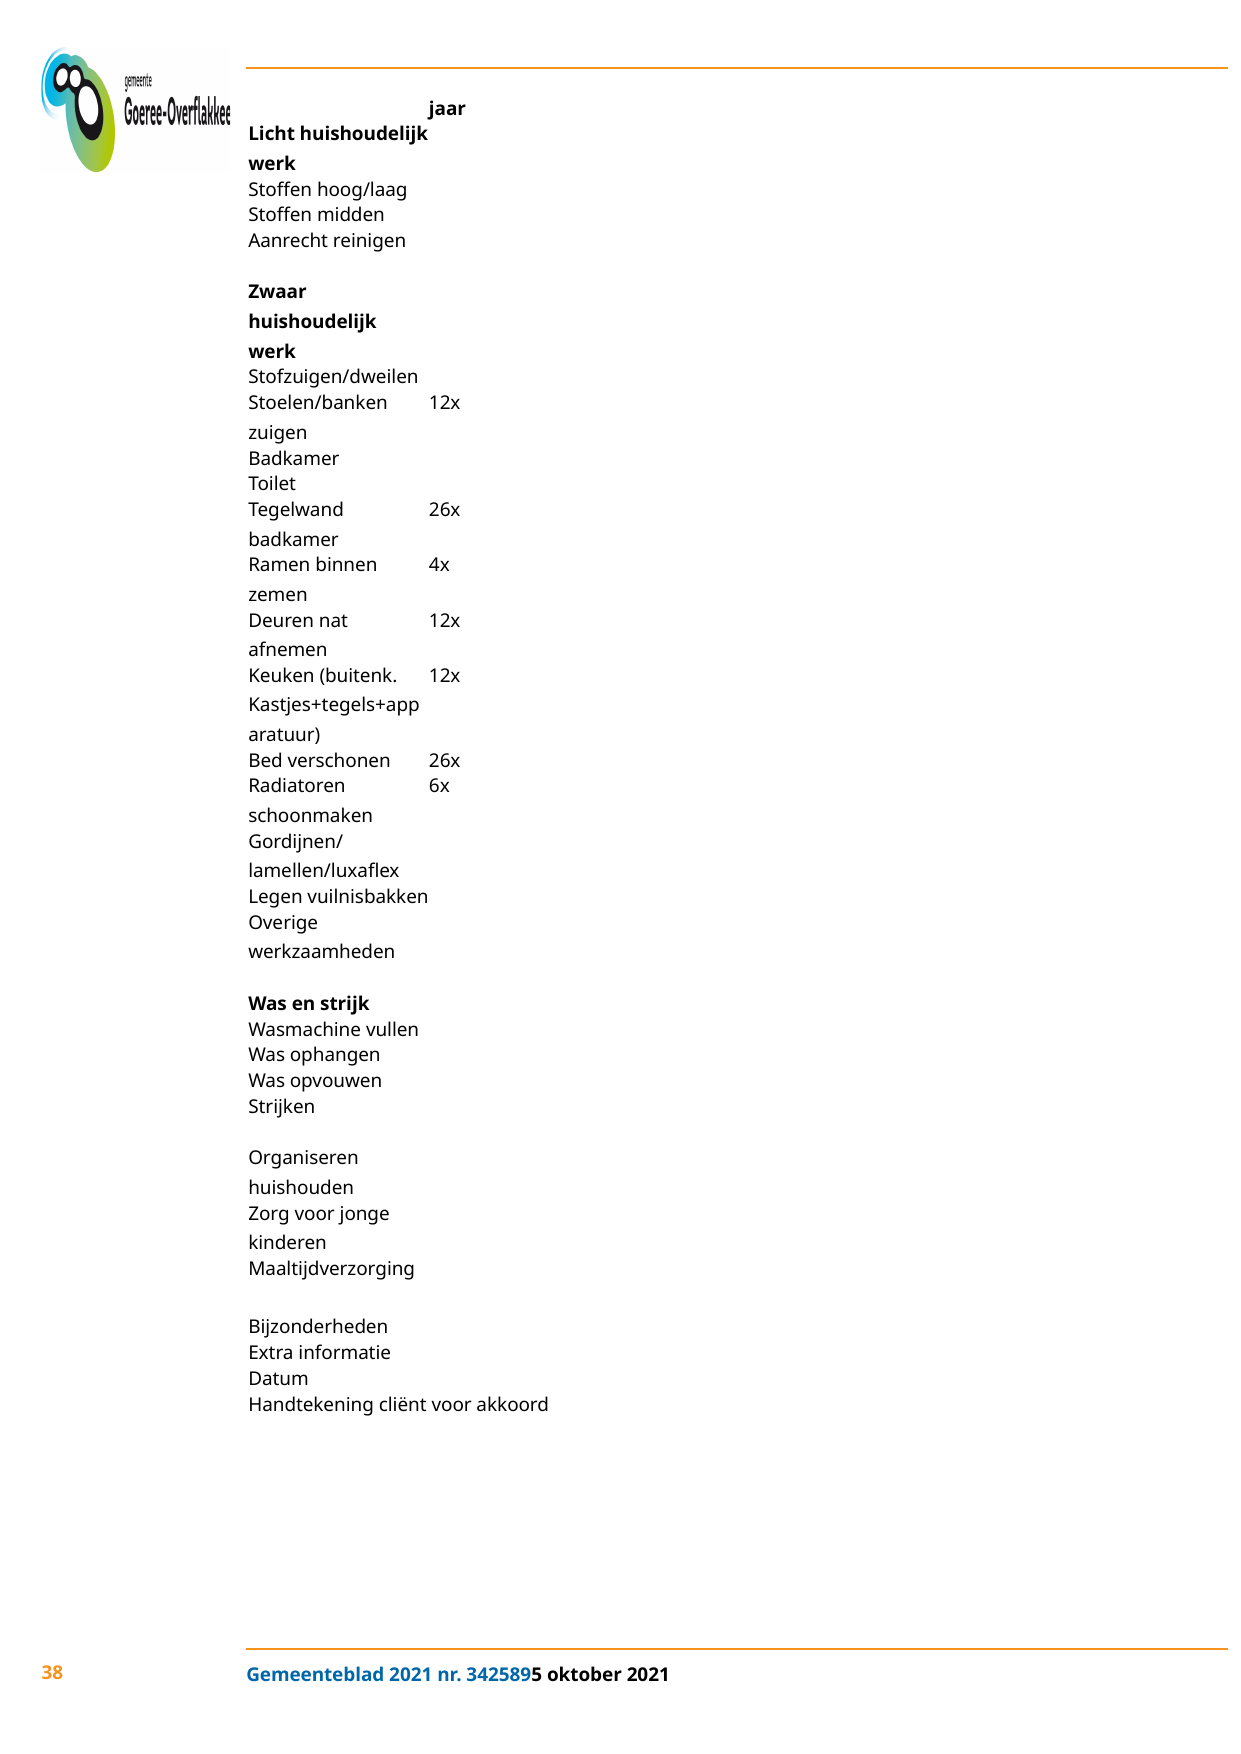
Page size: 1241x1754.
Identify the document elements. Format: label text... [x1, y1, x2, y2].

table_cell [971, 1145, 1152, 1200]
table_cell [971, 1067, 1152, 1093]
table_cell [790, 470, 971, 496]
table_cell [971, 990, 1152, 1016]
table_cell [429, 1200, 609, 1255]
table_cell [790, 1119, 971, 1144]
table_cell [971, 202, 1152, 227]
table_cell [429, 202, 609, 227]
table_cell Keuken (buitenk. Kastjes+tegels+apparatuur) [248, 662, 429, 747]
table_cell [971, 747, 1152, 773]
table_cell [971, 1255, 1152, 1281]
table_cell [609, 202, 790, 227]
table_cell 4x [429, 551, 609, 607]
table_cell Stofzuigen/dweilen [248, 364, 429, 389]
table_cell [971, 1093, 1152, 1119]
table_cell Zorg voor jonge kinderen [248, 1200, 429, 1255]
table_cell [609, 227, 790, 253]
table_cell Wasmachine vullen [248, 1016, 429, 1042]
table_cell [790, 176, 971, 202]
table_cell Stoelen/banken zuigen [248, 389, 429, 445]
table_cell Ramen binnen zemen [248, 551, 429, 607]
table_cell 6x [429, 773, 609, 828]
table_cell Toilet [248, 470, 429, 496]
table_cell [609, 1145, 790, 1200]
table_cell [790, 828, 971, 883]
table_cell [790, 279, 971, 364]
table_cell [609, 607, 790, 662]
table_cell [429, 1016, 609, 1042]
table_cell [700, 1340, 1152, 1365]
table_cell Was en strijk [248, 990, 429, 1016]
table_cell [609, 121, 790, 176]
table_cell Zwaar huishoudelijk werk [248, 279, 429, 364]
table_cell [609, 883, 790, 909]
table_cell [609, 253, 790, 279]
table_cell [971, 389, 1152, 445]
table_cell [790, 909, 971, 964]
table_cell [790, 496, 971, 551]
table_cell [971, 253, 1152, 279]
table_cell [790, 227, 971, 253]
table_cell [971, 964, 1152, 990]
table_cell [609, 1255, 790, 1281]
table_cell [790, 364, 971, 389]
table_cell 12x [429, 662, 609, 747]
table_header Bijzonderheden [248, 1314, 700, 1339]
table_cell [971, 662, 1152, 747]
table_cell Legen vuilnisbakken [248, 883, 429, 909]
table_cell [971, 909, 1152, 964]
table_cell [790, 964, 971, 990]
table_cell [609, 551, 790, 607]
table_cell [429, 121, 609, 176]
table_cell Maaltijdverzorging [248, 1255, 429, 1281]
table_cell [609, 364, 790, 389]
table_cell [790, 1016, 971, 1042]
table_cell [609, 445, 790, 470]
table_cell [429, 1255, 609, 1281]
table_cell [248, 964, 429, 990]
table_cell 12x [429, 607, 609, 662]
table_cell Tegelwand badkamer [248, 496, 429, 551]
table_cell [790, 1067, 971, 1093]
table_cell [609, 1093, 790, 1119]
table_cell Strijken [248, 1093, 429, 1119]
table_cell [609, 1119, 790, 1144]
table_cell Datum [248, 1365, 700, 1391]
table_cell [429, 1145, 609, 1200]
table_cell [790, 202, 971, 227]
table_cell [609, 389, 790, 445]
table_cell [609, 964, 790, 990]
table_cell [971, 1016, 1152, 1042]
table_cell [790, 1145, 971, 1200]
table_cell [971, 227, 1152, 253]
table_cell [248, 253, 429, 279]
table_header [609, 95, 790, 121]
table_cell Was ophangen [248, 1042, 429, 1067]
table_cell [609, 662, 790, 747]
table_cell [700, 1365, 1152, 1391]
table_cell [790, 121, 971, 176]
table_cell [790, 551, 971, 607]
table_header [700, 1314, 1152, 1339]
table_cell Stoffen midden [248, 202, 429, 227]
picture [41, 47, 231, 172]
table_cell [790, 773, 971, 828]
table_cell [790, 253, 971, 279]
table_cell [609, 1067, 790, 1093]
table_cell [790, 1255, 971, 1281]
table_cell [609, 496, 790, 551]
table_cell [790, 747, 971, 773]
table_cell [429, 964, 609, 990]
table_cell [790, 883, 971, 909]
table_cell [248, 1119, 429, 1144]
table_cell [790, 662, 971, 747]
table_cell [609, 1016, 790, 1042]
table_cell Deuren nat afnemen [248, 607, 429, 662]
table_cell [790, 607, 971, 662]
table_cell Stoffen hoog/laag [248, 176, 429, 202]
table_header [790, 95, 971, 121]
table_header jaar [429, 95, 609, 121]
table_cell [429, 253, 609, 279]
table_cell [429, 1042, 609, 1067]
table_cell [790, 445, 971, 470]
table_cell [429, 1067, 609, 1093]
table_cell Radiatoren schoonmaken [248, 773, 429, 828]
table_cell Licht huishoudelijk werk [248, 121, 429, 176]
table_cell [971, 883, 1152, 909]
table_cell [971, 121, 1152, 176]
table_cell [609, 990, 790, 1016]
table_cell [429, 990, 609, 1016]
table_cell 26x [429, 496, 609, 551]
table_cell [429, 1093, 609, 1119]
table_cell [609, 773, 790, 828]
table_cell [971, 773, 1152, 828]
table_cell [971, 551, 1152, 607]
table_cell Handtekening cliënt voor akkoord [248, 1391, 700, 1417]
table_cell [429, 176, 609, 202]
table_cell [971, 607, 1152, 662]
table_header [971, 95, 1152, 121]
table_cell Overige werkzaamheden [248, 909, 429, 964]
table_cell [971, 1200, 1152, 1255]
table_cell [609, 909, 790, 964]
table_cell [790, 1042, 971, 1067]
table_cell [790, 389, 971, 445]
table_cell [429, 1119, 609, 1144]
table_cell Aanrecht reinigen [248, 227, 429, 253]
table_cell Extra informatie [248, 1340, 700, 1365]
table_cell [429, 227, 609, 253]
table_cell [429, 883, 609, 909]
table_cell [609, 279, 790, 364]
table_cell [609, 1042, 790, 1067]
table_cell Was opvouwen [248, 1067, 429, 1093]
table_cell [700, 1391, 1152, 1417]
table_cell Bed verschonen [248, 747, 429, 773]
table_cell [609, 176, 790, 202]
table_cell [971, 445, 1152, 470]
table_cell [971, 1119, 1152, 1144]
table_cell 26x [429, 747, 609, 773]
table_cell [971, 176, 1152, 202]
table_cell [429, 828, 609, 883]
table_header [248, 95, 429, 121]
table_cell [429, 909, 609, 964]
table_cell [609, 828, 790, 883]
table_cell [429, 279, 609, 364]
table_cell [609, 470, 790, 496]
table_cell [790, 990, 971, 1016]
table_cell [971, 496, 1152, 551]
table_cell [790, 1093, 971, 1119]
table_cell Badkamer [248, 445, 429, 470]
table_cell [609, 1200, 790, 1255]
table_cell [790, 1200, 971, 1255]
table_cell [609, 747, 790, 773]
table_cell [971, 279, 1152, 364]
table_cell [971, 470, 1152, 496]
table_cell 12x [429, 389, 609, 445]
table_cell [429, 364, 609, 389]
table_cell Organiseren huishouden [248, 1145, 429, 1200]
table_cell Gordijnen/lamellen/luxaflex [248, 828, 429, 883]
table_cell [971, 1042, 1152, 1067]
table_cell [971, 364, 1152, 389]
table_cell [429, 470, 609, 496]
table_cell [429, 445, 609, 470]
table_cell [971, 828, 1152, 883]
